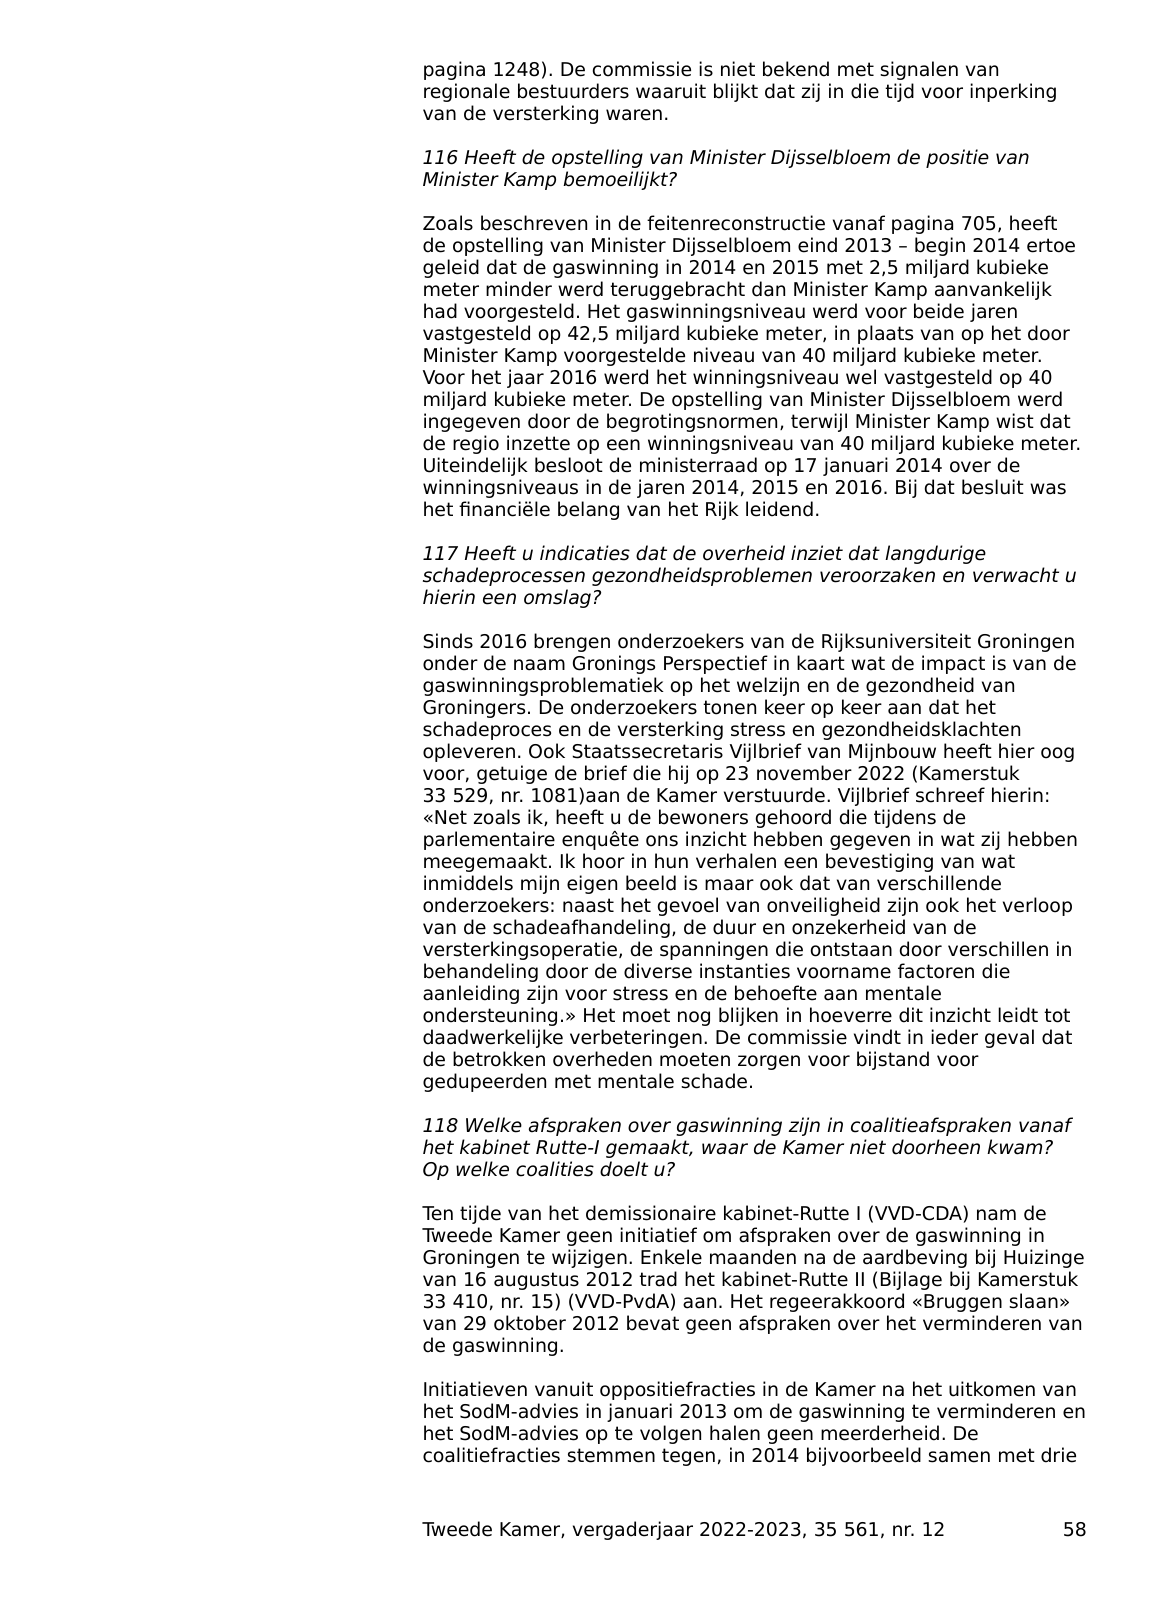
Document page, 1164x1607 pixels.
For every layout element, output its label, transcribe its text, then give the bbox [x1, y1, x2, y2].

text pagina 1248). De commissie is niet bekend met signalen van regionale bestuurders waaruit blijkt dat zij in die tijd voor inperking van de versterking waren. [422, 59, 1087, 125]
text Initiatieven vanuit oppositiefracties in de Kamer na het uitkomen van het SodM-advies in januari 2013 om de gaswinning te verminderen en het SodM-advies op te volgen halen geen meerderheid. De coalitiefracties stemmen tegen, in 2014 bijvoorbeeld samen met drie [422, 1379, 1087, 1467]
text Sinds 2016 brengen onderzoekers van de Rijksuniversiteit Groningen onder de naam Gronings Perspectief in kaart wat de impact is van de gaswinningsproblematiek op het welzijn en de gezondheid van Groningers. De onderzoekers tonen keer op keer aan dat het schadeproces en de versterking stress en gezondheidsklachten opleveren. Ook Staatssecretaris Vijlbrief van Mijnbouw heeft hier oog voor, getuige de brief die hij op 23 november 2022 (Kamerstuk 33 529, nr. 1081)aan de Kamer verstuurde. Vijlbrief schreef hierin: «Net zoals ik, heeft u de bewoners gehoord die tijdens de parlementaire enquête ons inzicht hebben gegeven in wat zij hebben meegemaakt. Ik hoor in hun verhalen een bevestiging van wat inmiddels mijn eigen beeld is maar ook dat van verschillende onderzoekers: naast het gevoel van onveiligheid zijn ook het verloop van de schadeafhandeling, de duur en onzekerheid van de versterkingsoperatie, de spanningen die ontstaan door verschillen in behandeling door de diverse instanties voorname factoren die aanleiding zijn voor stress en de behoefte aan mentale ondersteuning.» Het moet nog blijken in hoeverre dit inzicht leidt tot daadwerkelijke verbeteringen. De commissie vindt in ieder geval dat de betrokken overheden moeten zorgen voor bijstand voor gedupeerden met mentale schade. [422, 631, 1087, 1093]
text Zoals beschreven in de feitenreconstructie vanaf pagina 705, heeft de opstelling van Minister Dijsselbloem eind 2013 – begin 2014 ertoe geleid dat de gaswinning in 2014 en 2015 met 2,5 miljard kubieke meter minder werd teruggebracht dan Minister Kamp aanvankelijk had voorgesteld. Het gaswinningsniveau werd voor beide jaren vastgesteld op 42,5 miljard kubieke meter, in plaats van op het door Minister Kamp voorgestelde niveau van 40 miljard kubieke meter. Voor het jaar 2016 werd het winningsniveau wel vastgesteld op 40 miljard kubieke meter. De opstelling van Minister Dijsselbloem werd ingegeven door de begrotingsnormen, terwijl Minister Kamp wist dat de regio inzette op een winningsniveau van 40 miljard kubieke meter. Uiteindelijk besloot de ministerraad op 17 januari 2014 over de winningsniveaus in de jaren 2014, 2015 en 2016. Bij dat besluit was het financiële belang van het Rijk leidend. [422, 213, 1087, 521]
subtitle 116 Heeft de opstelling van Minister Dijsselbloem de positie van Minister Kamp bemoeilijkt? [422, 147, 1087, 191]
text Ten tijde van het demissionaire kabinet-Rutte I (VVD-CDA) nam de Tweede Kamer geen initiatief om afspraken over de gaswinning in Groningen te wijzigen. Enkele maanden na de aardbeving bij Huizinge van 16 augustus 2012 trad het kabinet-Rutte II (Bijlage bij Kamerstuk 33 410, nr. 15) (VVD-PvdA) aan. Het regeerakkoord «Bruggen slaan» van 29 oktober 2012 bevat geen afspraken over het verminderen van de gaswinning. [422, 1203, 1087, 1357]
subtitle 118 Welke afspraken over gaswinning zijn in coalitieafspraken vanaf het kabinet Rutte-I gemaakt, waar de Kamer niet doorheen kwam? Op welke coalities doelt u? [422, 1115, 1087, 1181]
subtitle 117 Heeft u indicaties dat de overheid inziet dat langdurige schadeprocessen gezondheidsproblemen veroorzaken en verwacht u hierin een omslag? [422, 543, 1087, 609]
